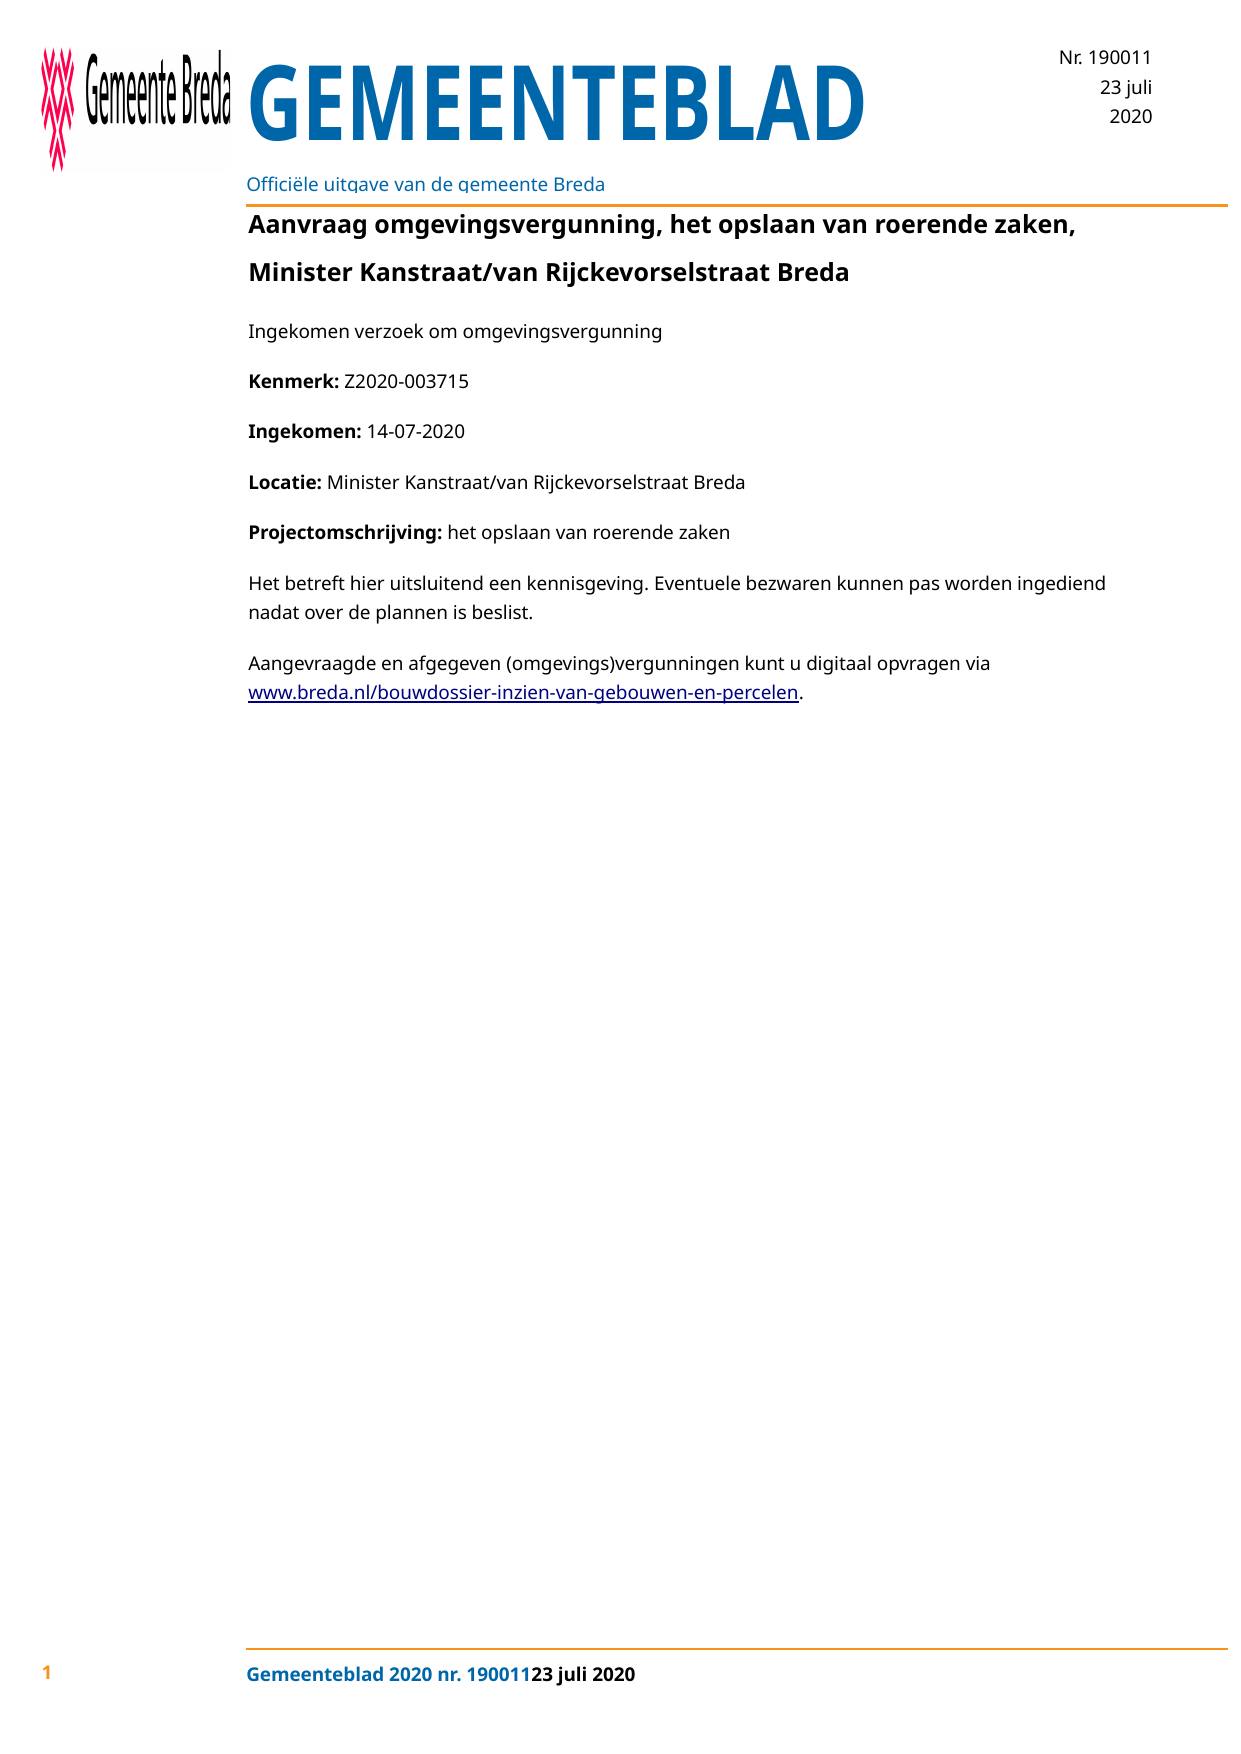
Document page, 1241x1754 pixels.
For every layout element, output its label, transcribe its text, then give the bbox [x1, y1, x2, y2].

text Projectomschrijving: het opslaan van roerende zaken [248, 519, 1152, 545]
picture [41, 47, 231, 172]
text Aanvraag omgevingsvergunning, het opslaan van roerende zaken, Minister Kanstraat/van Rijckevorselstraat Breda [248, 207, 1152, 288]
text Kenmerk: Z2020-003715 [248, 368, 1152, 394]
text Locatie: Minister Kanstraat/van Rijckevorselstraat Breda [248, 469, 1152, 495]
text Ingekomen: 14-07-2020 [248, 419, 1152, 444]
text Aangevraagde en afgegeven (omgevings)vergunningen kunt u digitaal opvragen via www.breda.nl/bouwdossier-inzien-van-gebouwen-en-percelen. [248, 650, 1152, 705]
text Het betreft hier uitsluitend een kennisgeving. Eventuele bezwaren kunnen pas worden ingediend nadat over de plannen is beslist. [248, 570, 1152, 625]
text Ingekomen verzoek om omgevingsvergunning [248, 318, 1152, 344]
